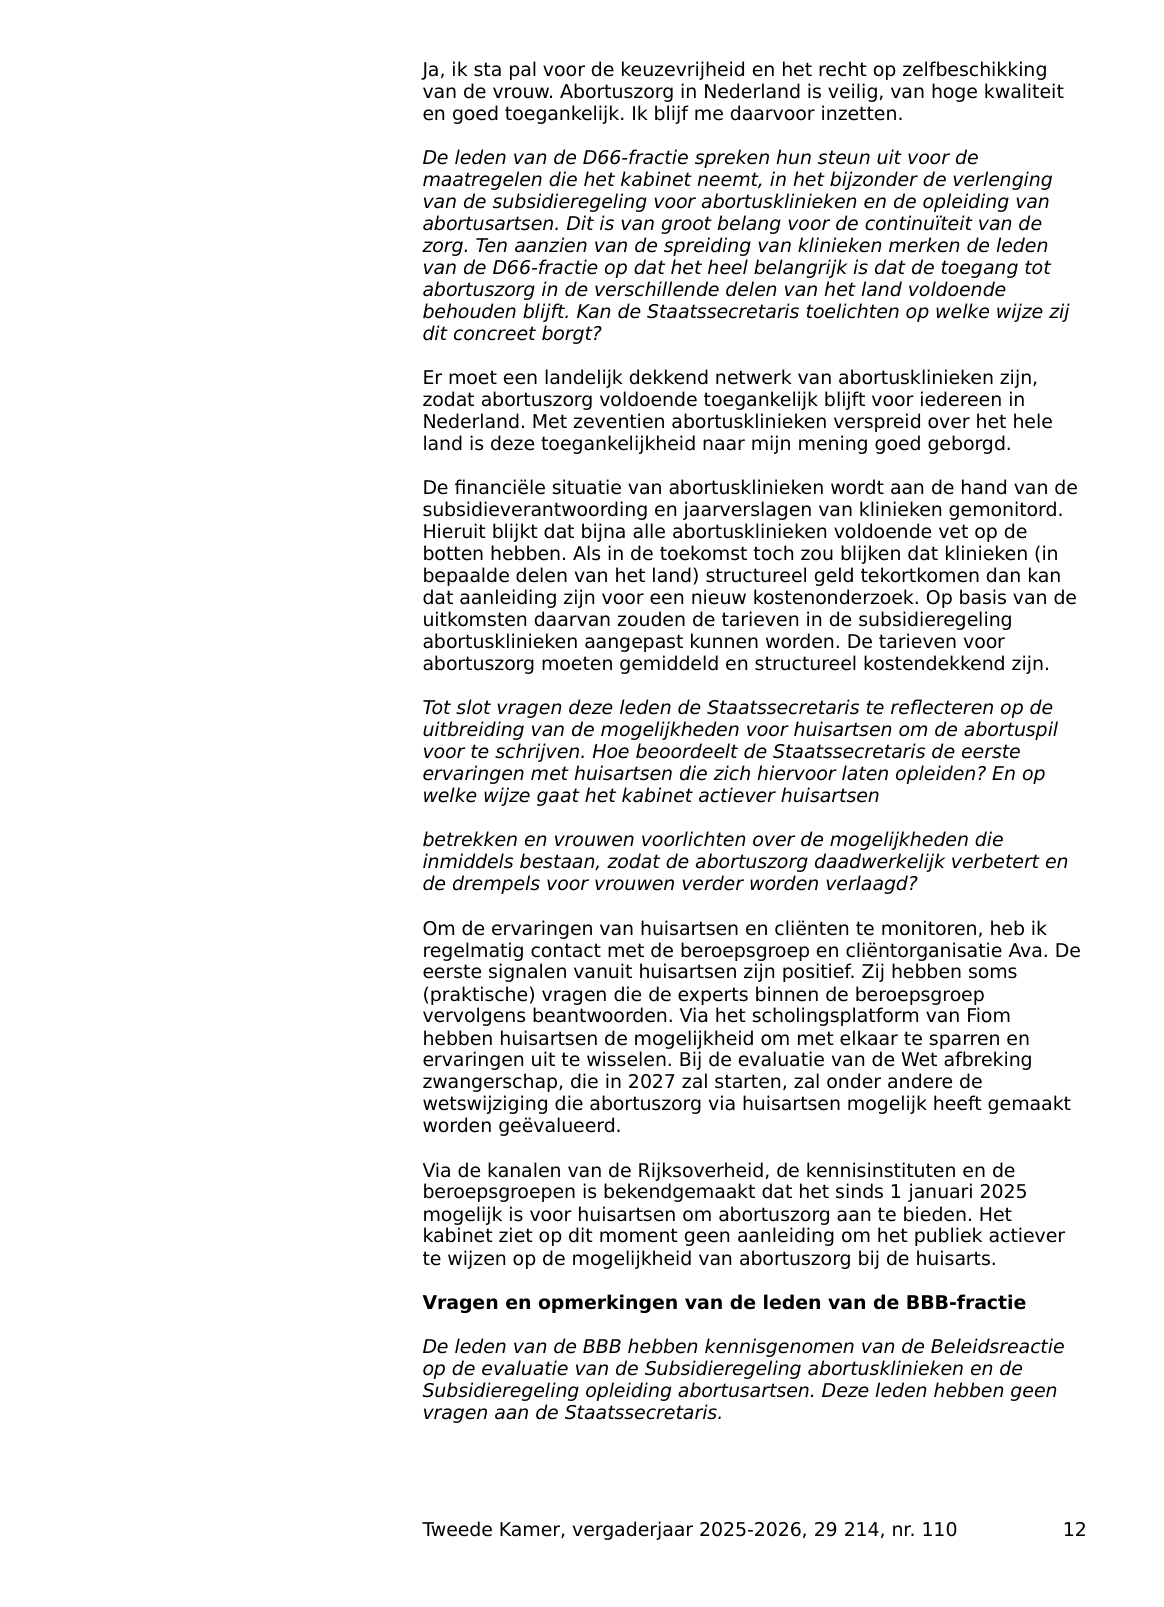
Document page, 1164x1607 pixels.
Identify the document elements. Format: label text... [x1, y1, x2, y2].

text De leden van de D66-fractie spreken hun steun uit voor de maatregelen die het kabinet neemt, in het bijzonder de verlenging van de subsidieregeling voor abortusklinieken en de opleiding van abortusartsen. Dit is van groot belang voor de continuïteit van de zorg. Ten aanzien van de spreiding van klinieken merken de leden van de D66-fractie op dat het heel belangrijk is dat de toegang tot abortuszorg in de verschillende delen van het land voldoende behouden blijft. Kan de Staatssecretaris toelichten op welke wijze zij dit concreet borgt? [422, 147, 1087, 345]
text De financiële situatie van abortusklinieken wordt aan de hand van de subsidieverantwoording en jaarverslagen van klinieken gemonitord. Hieruit blijkt dat bijna alle abortusklinieken voldoende vet op de botten hebben. Als in de toekomst toch zou blijken dat klinieken (in bepaalde delen van het land) structureel geld tekortkomen dan kan dat aanleiding zijn voor een nieuw kostenonderzoek. Op basis van de uitkomsten daarvan zouden de tarieven in de subsidieregeling abortusklinieken aangepast kunnen worden. De tarieven voor abortuszorg moeten gemiddeld en structureel kostendekkend zijn. [422, 477, 1087, 675]
text Om de ervaringen van huisartsen en cliënten te monitoren, heb ik regelmatig contact met de beroepsgroep en cliëntorganisatie Ava. De eerste signalen vanuit huisartsen zijn positief. Zij hebben soms (praktische) vragen die de experts binnen de beroepsgroep vervolgens beantwoorden. Via het scholingsplatform van Fiom hebben huisartsen de mogelijkheid om met elkaar te sparren en ervaringen uit te wisselen. Bij de evaluatie van de Wet afbreking zwangerschap, die in 2027 zal starten, zal onder andere de wetswijziging die abortuszorg via huisartsen mogelijk heeft gemaakt worden geëvalueerd. [422, 917, 1087, 1137]
text Via de kanalen van de Rijksoverheid, de kennisinstituten en de beroepsgroepen is bekendgemaakt dat het sinds 1 januari 2025 mogelijk is voor huisartsen om abortuszorg aan te bieden. Het kabinet ziet op dit moment geen aanleiding om het publiek actiever te wijzen op de mogelijkheid van abortuszorg bij de huisarts. [422, 1159, 1087, 1269]
text betrekken en vrouwen voorlichten over de mogelijkheden die inmiddels bestaan, zodat de abortuszorg daadwerkelijk verbetert en de drempels voor vrouwen verder worden verlaagd? [422, 829, 1087, 895]
text De leden van de BBB hebben kennisgenomen van de Beleidsreactie op de evaluatie van de Subsidieregeling abortusklinieken en de Subsidieregeling opleiding abortusartsen. Deze leden hebben geen vragen aan de Staatssecretaris. [422, 1336, 1087, 1424]
text Ja, ik sta pal voor de keuzevrijheid en het recht op zelfbeschikking van de vrouw. Abortuszorg in Nederland is veilig, van hoge kwaliteit en goed toegankelijk. Ik blijf me daarvoor inzetten. [422, 59, 1087, 125]
subtitle Vragen en opmerkingen van de leden van de BBB-fractie [422, 1292, 1087, 1313]
text Tot slot vragen deze leden de Staatssecretaris te reflecteren op de uitbreiding van de mogelijkheden voor huisartsen om de abortuspil voor te schrijven. Hoe beoordeelt de Staatssecretaris de eerste ervaringen met huisartsen die zich hiervoor laten opleiden? En op welke wijze gaat het kabinet actiever huisartsen [422, 697, 1087, 807]
text Er moet een landelijk dekkend netwerk van abortusklinieken zijn, zodat abortuszorg voldoende toegankelijk blijft voor iedereen in Nederland. Met zeventien abortusklinieken verspreid over het hele land is deze toegankelijkheid naar mijn mening goed geborgd. [422, 367, 1087, 455]
